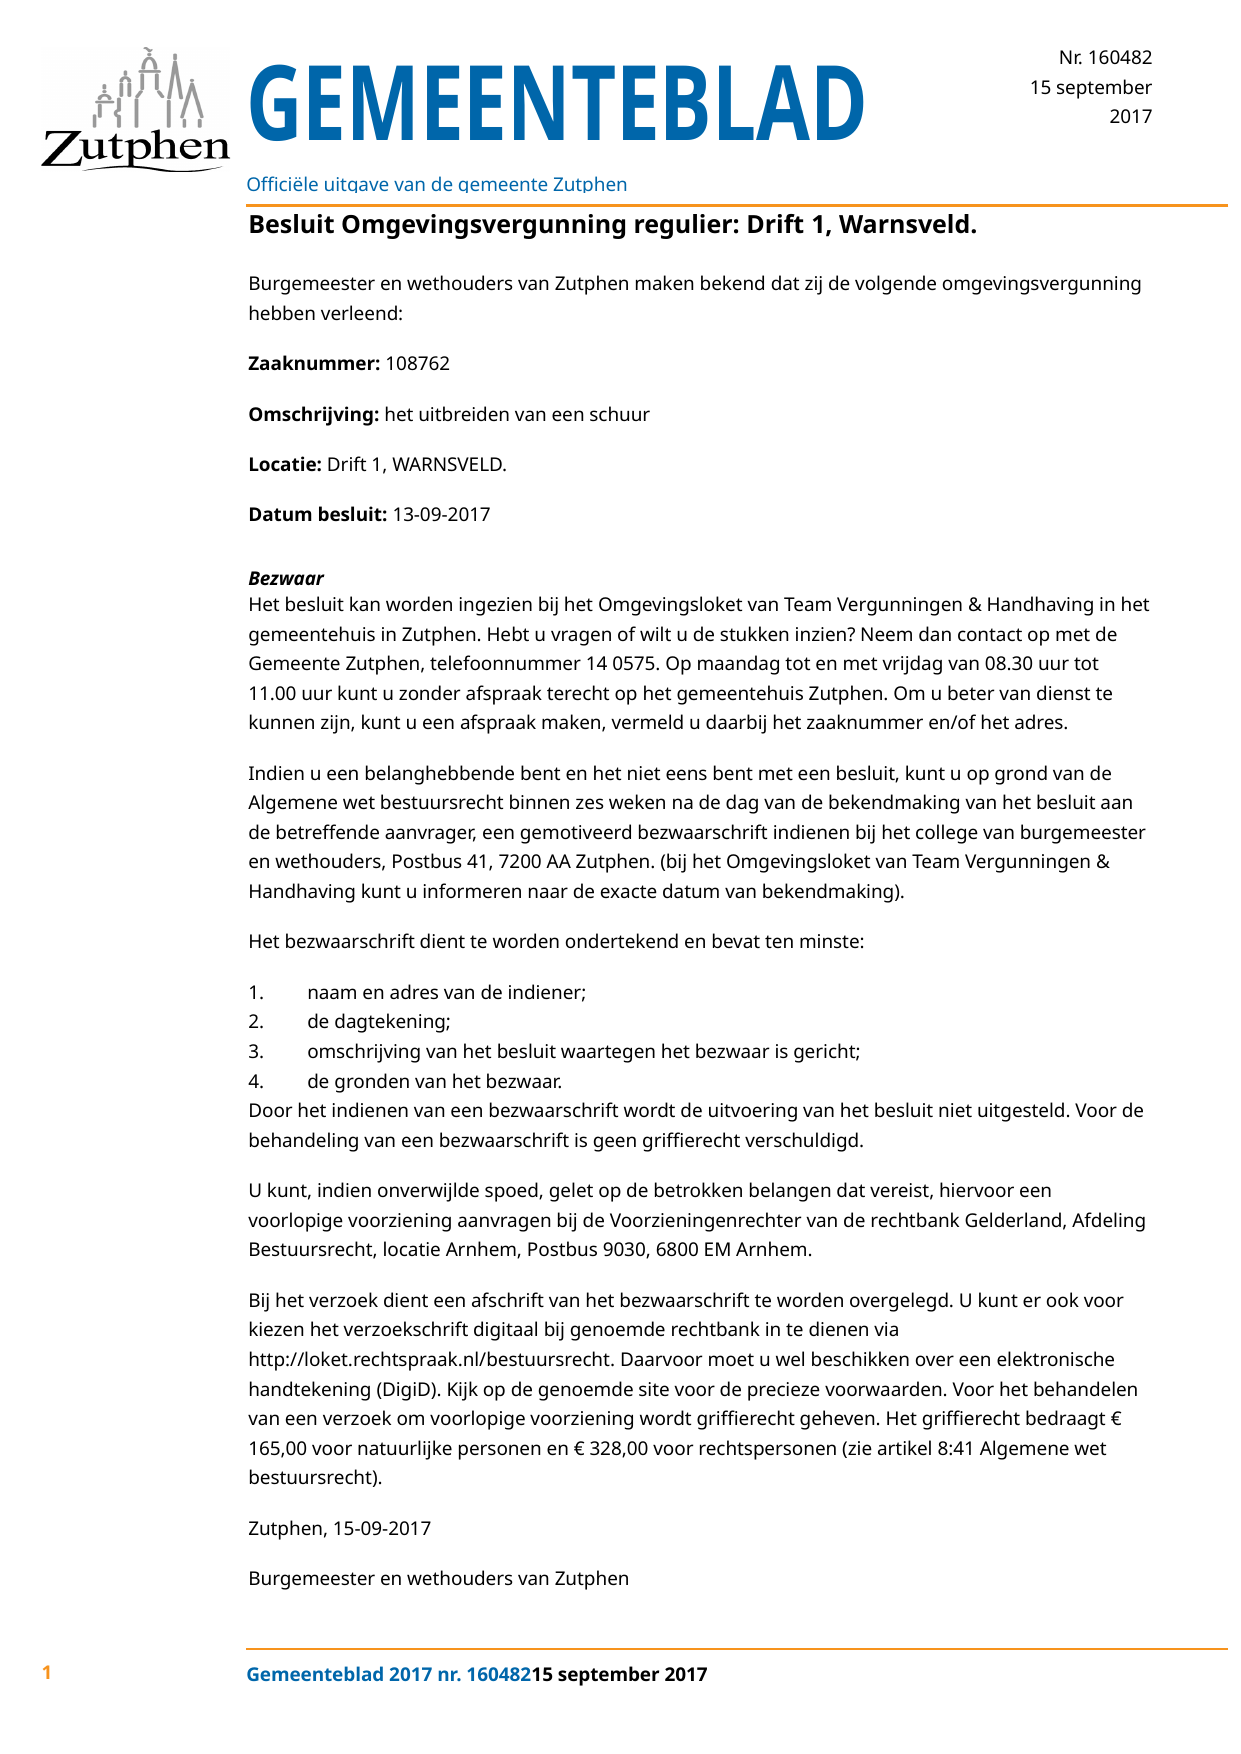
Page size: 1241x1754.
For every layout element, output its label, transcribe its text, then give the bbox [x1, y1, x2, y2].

text Besluit Omgevingsvergunning regulier: Drift 1, Warnsveld. [248, 207, 1152, 241]
text Bezwaar [248, 566, 1152, 591]
list naam en adres van de indiener; [248, 979, 1152, 1005]
text Omschrijving: het uitbreiden van een schuur [248, 401, 1152, 426]
text Datum besluit: 13-09-2017 [248, 502, 1152, 527]
text Door het indienen van een bezwaarschrift wordt de uitvoering van het besluit niet uitgesteld. Voor de behandeling van een bezwaarschrift is geen griffierecht verschuldigd. [248, 1097, 1152, 1153]
text Burgemeester en wethouders van Zutphen [248, 1565, 1152, 1591]
text Het besluit kan worden ingezien bij het Omgevingsloket van Team Vergunningen & Handhaving in het gemeentehuis in Zutphen. Hebt u vragen of wilt u de stukken inzien? Neem dan contact op met de Gemeente Zutphen, telefoonnummer 14 0575. Op maandag tot en met vrijdag van 08.30 uur tot 11.00 uur kunt u zonder afspraak terecht op het gemeentehuis Zutphen. Om u beter van dienst te kunnen zijn, kunt u een afspraak maken, vermeld u daarbij het zaaknummer en/of het adres. [248, 591, 1152, 735]
list de dagtekening; [248, 1009, 1152, 1034]
text Burgemeester en wethouders van Zutphen maken bekend dat zij de volgende omgevingsvergunning hebben verleend: [248, 270, 1152, 326]
text U kunt, indien onverwijlde spoed, gelet op de betrokken belangen dat vereist, hiervoor een voorlopige voorziening aanvragen bij de Voorzieningenrechter van de rechtbank Gelderland, Afdeling Bestuursrecht, locatie Arnhem, Postbus 9030, 6800 EM Arnhem. [248, 1177, 1152, 1262]
text Locatie: Drift 1, WARNSVELD. [248, 451, 1152, 477]
text Het bezwaarschrift dient te worden ondertekend en bevat ten minste: [248, 929, 1152, 954]
picture [41, 47, 231, 172]
text Indien u een belanghebbende bent en het niet eens bent met een besluit, kunt u op grond van de Algemene wet bestuursrecht binnen zes weken na de dag van de bekendmaking van het besluit aan de betreffende aanvrager, een gemotiveerd bezwaarschrift indienen bij het college van burgemeester en wethouders, Postbus 41, 7200 AA Zutphen. (bij het Omgevingsloket van Team Vergunningen & Handhaving kunt u informeren naar de exacte datum van bekendmaking). [248, 760, 1152, 904]
text Zaaknummer: 108762 [248, 350, 1152, 376]
list de gronden van het bezwaar. [248, 1068, 1152, 1094]
list omschrijving van het besluit waartegen het bezwaar is gericht; [248, 1038, 1152, 1064]
text Zutphen, 15-09-2017 [248, 1515, 1152, 1541]
text Bij het verzoek dient een afschrift van het bezwaarschrift te worden overgelegd. U kunt er ook voor kiezen het verzoekschrift digitaal bij genoemde rechtbank in te dienen via http://loket.rechtspraak.nl/bestuursrecht. Daarvoor moet u wel beschikken over een elektronische handtekening (DigiD). Kijk op de genoemde site voor de precieze voorwaarden. Voor het behandelen van een verzoek om voorlopige voorziening wordt griffierecht geheven. Het griffierecht bedraagt € 165,00 voor natuurlijke personen en € 328,00 voor rechtspersonen (zie artikel 8:41 Algemene wet bestuursrecht). [248, 1287, 1152, 1490]
